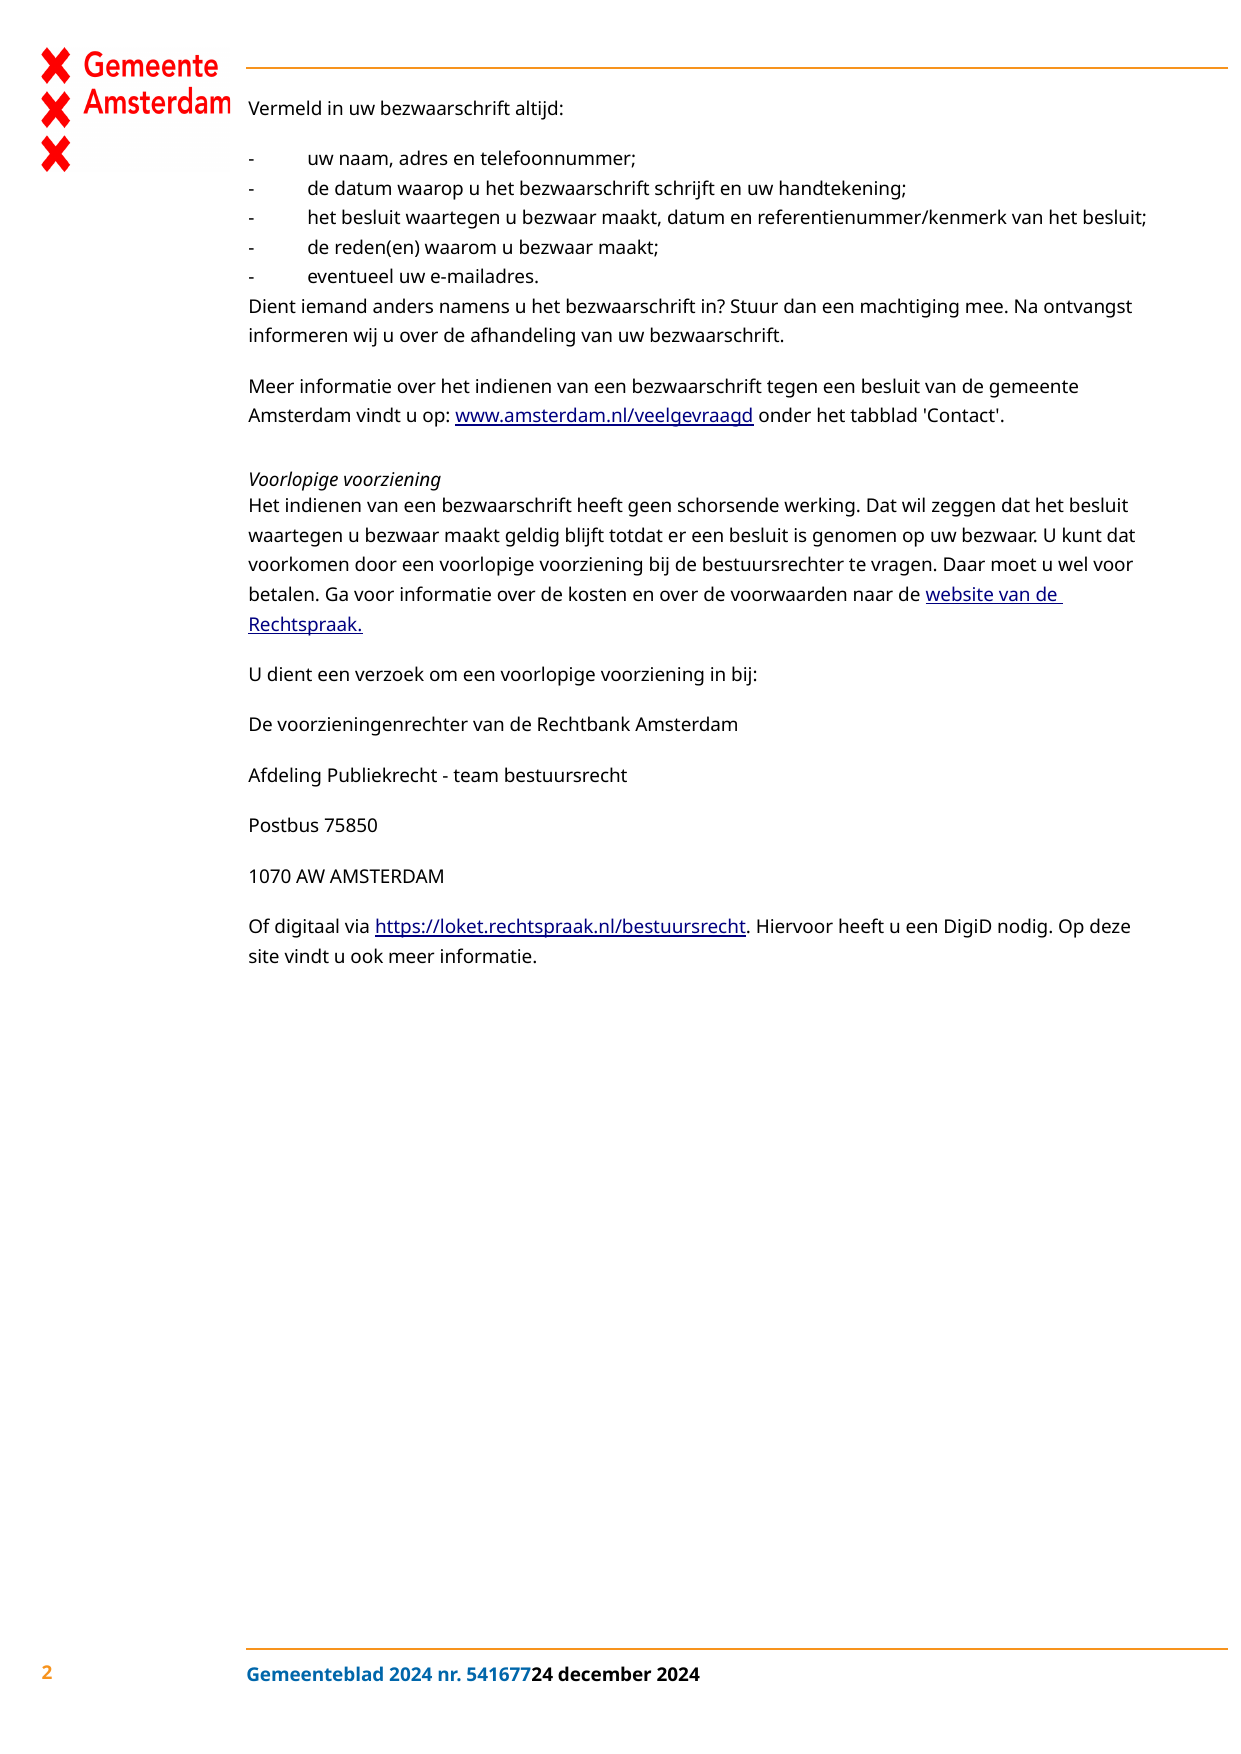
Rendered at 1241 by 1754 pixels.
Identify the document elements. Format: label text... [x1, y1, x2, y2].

text Afdeling Publiekrecht - team bestuursrecht [248, 762, 1152, 788]
text Postbus 75850 [248, 812, 1152, 838]
text Dient iemand anders namens u het bezwaarschrift in? Stuur dan een machtiging mee. Na ontvangst informeren wij u over de afhandeling van uw bezwaarschrift. [248, 293, 1152, 348]
list het besluit waartegen u bezwaar maakt, datum en referentienummer/kenmerk van het besluit; [248, 204, 1152, 230]
text De voorzieningenrechter van de Rechtbank Amsterdam [248, 712, 1152, 737]
picture [41, 47, 231, 172]
text Vermeld in uw bezwaarschrift altijd: [248, 95, 1152, 121]
text Het indienen van een bezwaarschrift heeft geen schorsende werking. Dat wil zeggen dat het besluit waartegen u bezwaar maakt geldig blijft totdat er een besluit is genomen op uw bezwaar. U kunt dat voorkomen door een voorlopige voorziening bij de bestuursrechter te vragen. Daar moet u wel voor betalen. Ga voor informatie over de kosten en over de voorwaarden naar de website van de Rechtspraak. [248, 492, 1152, 636]
text Of digitaal via https://loket.rechtspraak.nl/bestuursrecht. Hiervoor heeft u een DigiD nodig. Op deze site vindt u ook meer informatie. [248, 913, 1152, 968]
list de datum waarop u het bezwaarschrift schrijft en uw handtekening; [248, 175, 1152, 201]
list uw naam, adres en telefoonnummer; [248, 145, 1152, 171]
text Voorlopige voorziening [248, 467, 1152, 492]
list eventueel uw e-mailadres. [248, 263, 1152, 289]
text 1070 AW AMSTERDAM [248, 863, 1152, 888]
list de reden(en) waarom u bezwaar maakt; [248, 234, 1152, 260]
text U dient een verzoek om een voorlopige voorziening in bij: [248, 661, 1152, 687]
text Meer informatie over het indienen van een bezwaarschrift tegen een besluit van de gemeente Amsterdam vindt u op: www.amsterdam.nl/veelgevraagd onder het tabblad 'Contact'. [248, 373, 1152, 428]
